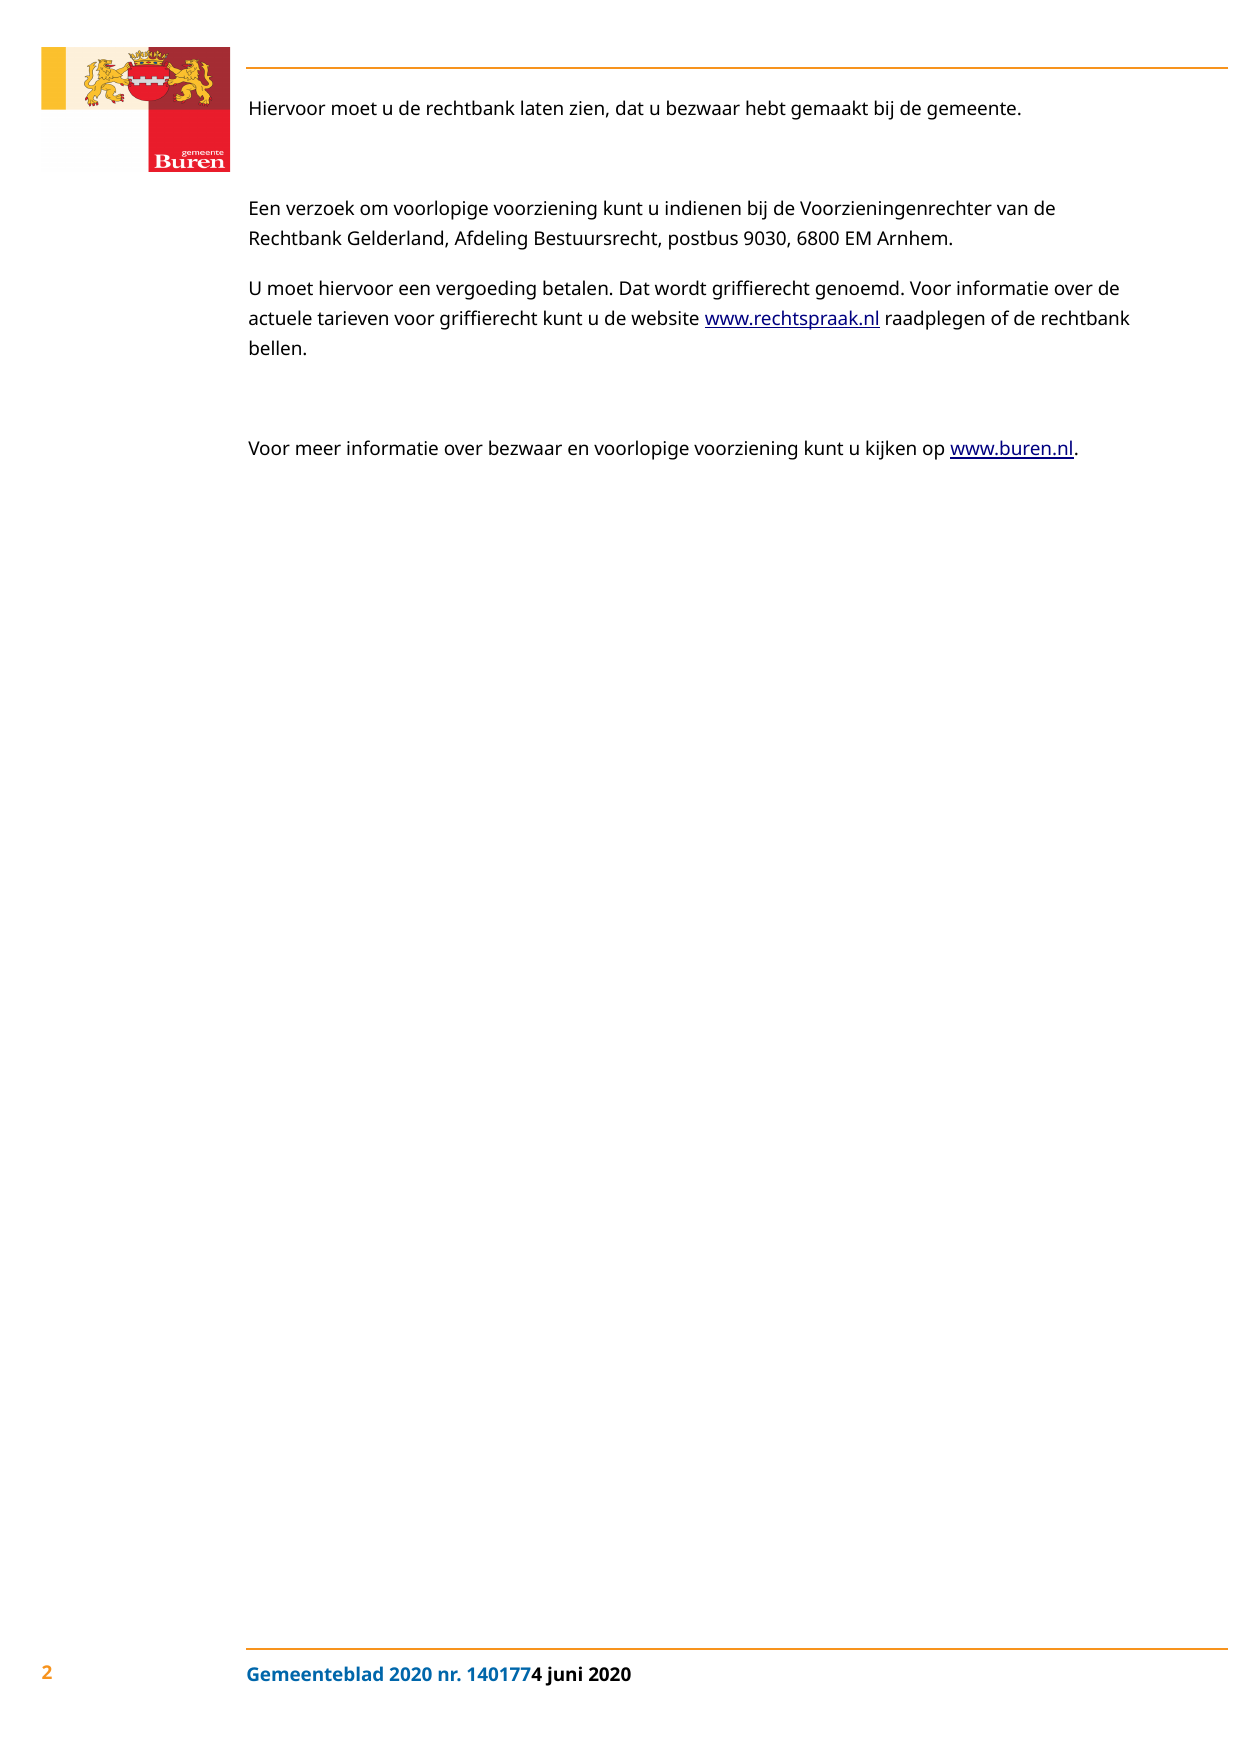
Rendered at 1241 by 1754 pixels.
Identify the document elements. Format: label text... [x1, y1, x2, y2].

picture [41, 47, 231, 172]
text Voor meer informatie over bezwaar en voorlopige voorziening kunt u kijken op www.buren.nl. [248, 436, 1152, 461]
text U moet hiervoor een vergoeding betalen. Dat wordt griffierecht genoemd. Voor informatie over de actuele tarieven voor griffierecht kunt u de website www.rechtspraak.nl raadplegen of de rechtbank bellen. [248, 276, 1152, 361]
text Hiervoor moet u de rechtbank laten zien, dat u bezwaar hebt gemaakt bij de gemeente. [248, 95, 1152, 121]
text Een verzoek om voorlopige voorziening kunt u indienen bij de Voorzieningenrechter van de Rechtbank Gelderland, Afdeling Bestuursrecht, postbus 9030, 6800 EM Arnhem. [248, 196, 1152, 251]
